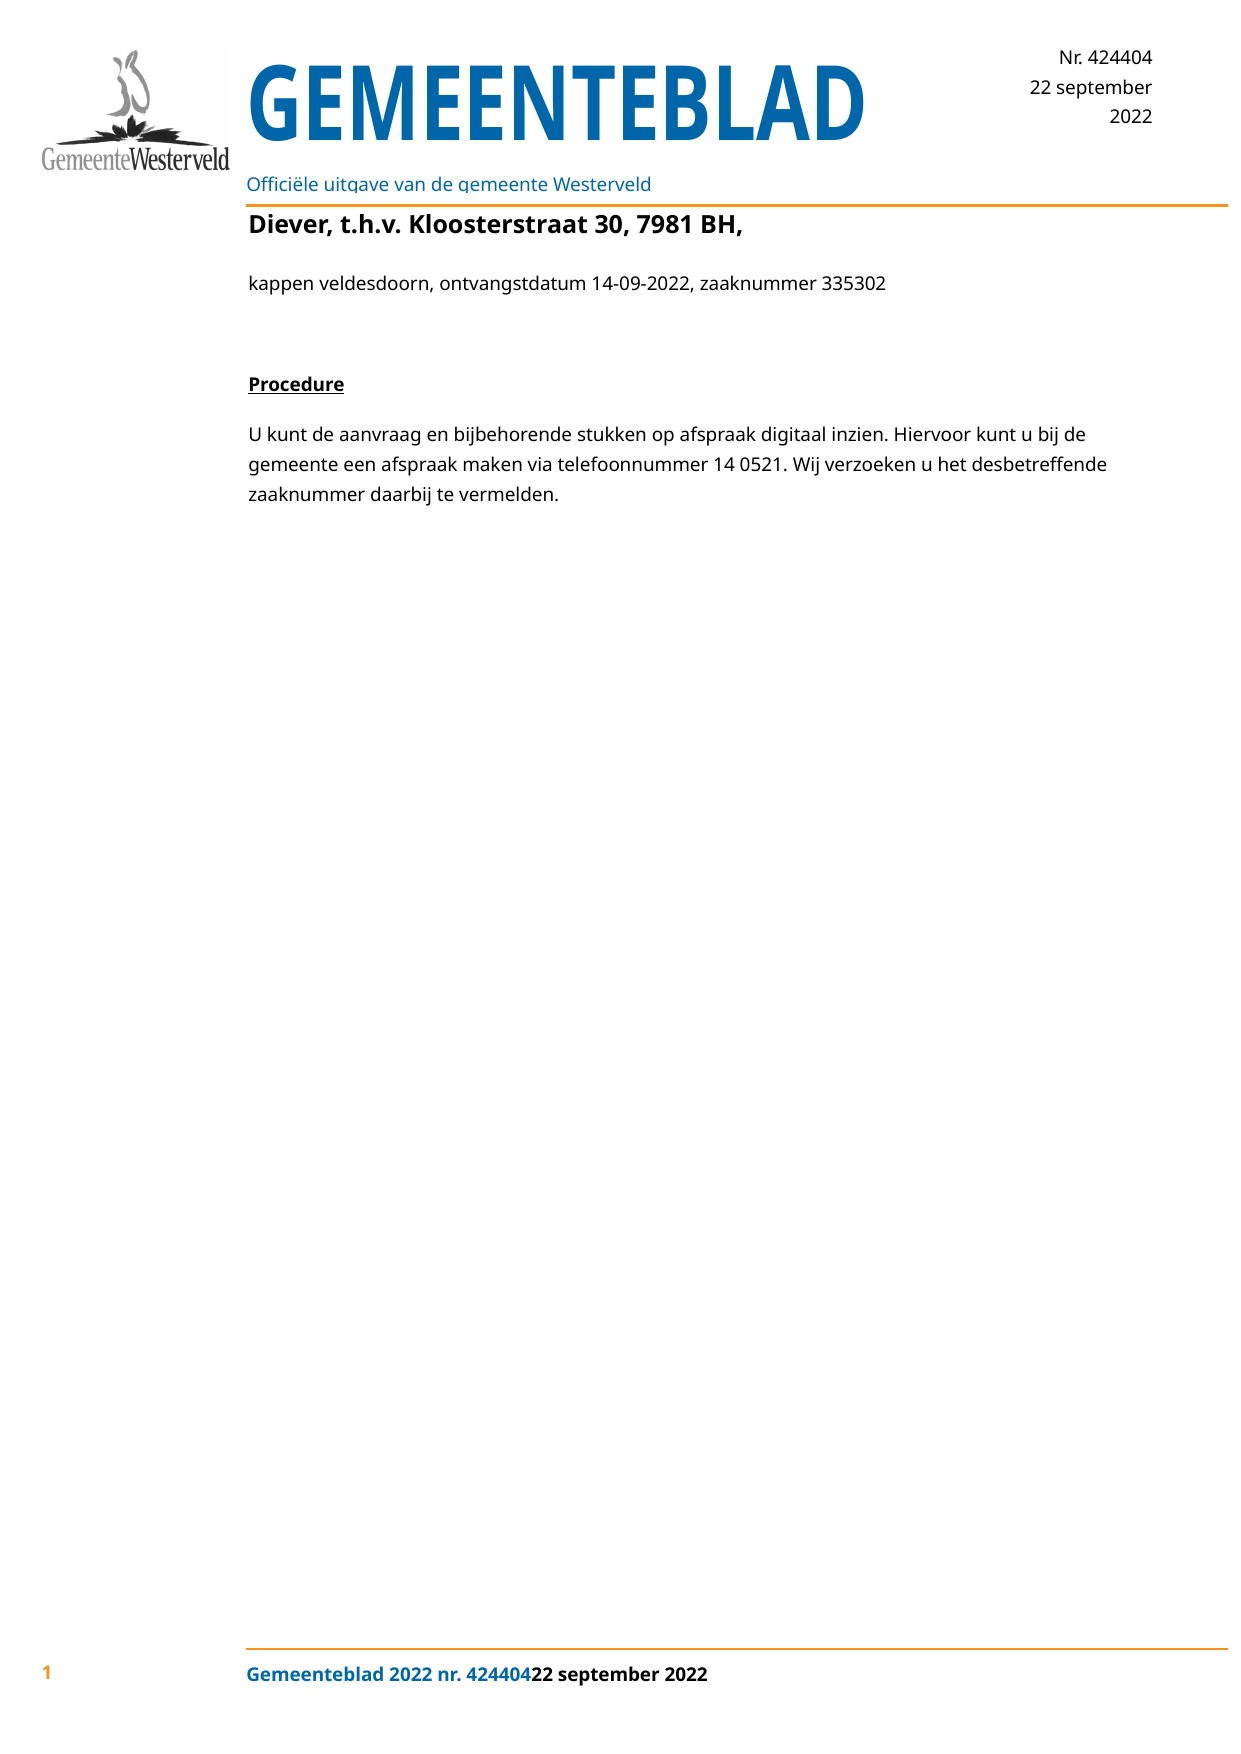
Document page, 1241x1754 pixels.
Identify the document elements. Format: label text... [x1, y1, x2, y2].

text Procedure [248, 371, 1152, 397]
text Diever, t.h.v. Kloosterstraat 30, 7981 BH, [248, 207, 1152, 241]
text kappen veldesdoorn, ontvangstdatum 14-09-2022, zaaknummer 335302 [248, 270, 1152, 296]
picture [41, 47, 231, 172]
text U kunt de aanvraag en bijbehorende stukken op afspraak digitaal inzien. Hiervoor kunt u bij de gemeente een afspraak maken via telefoonnummer 14 0521. Wij verzoeken u het desbetreffende zaaknummer daarbij te vermelden. [248, 422, 1152, 506]
